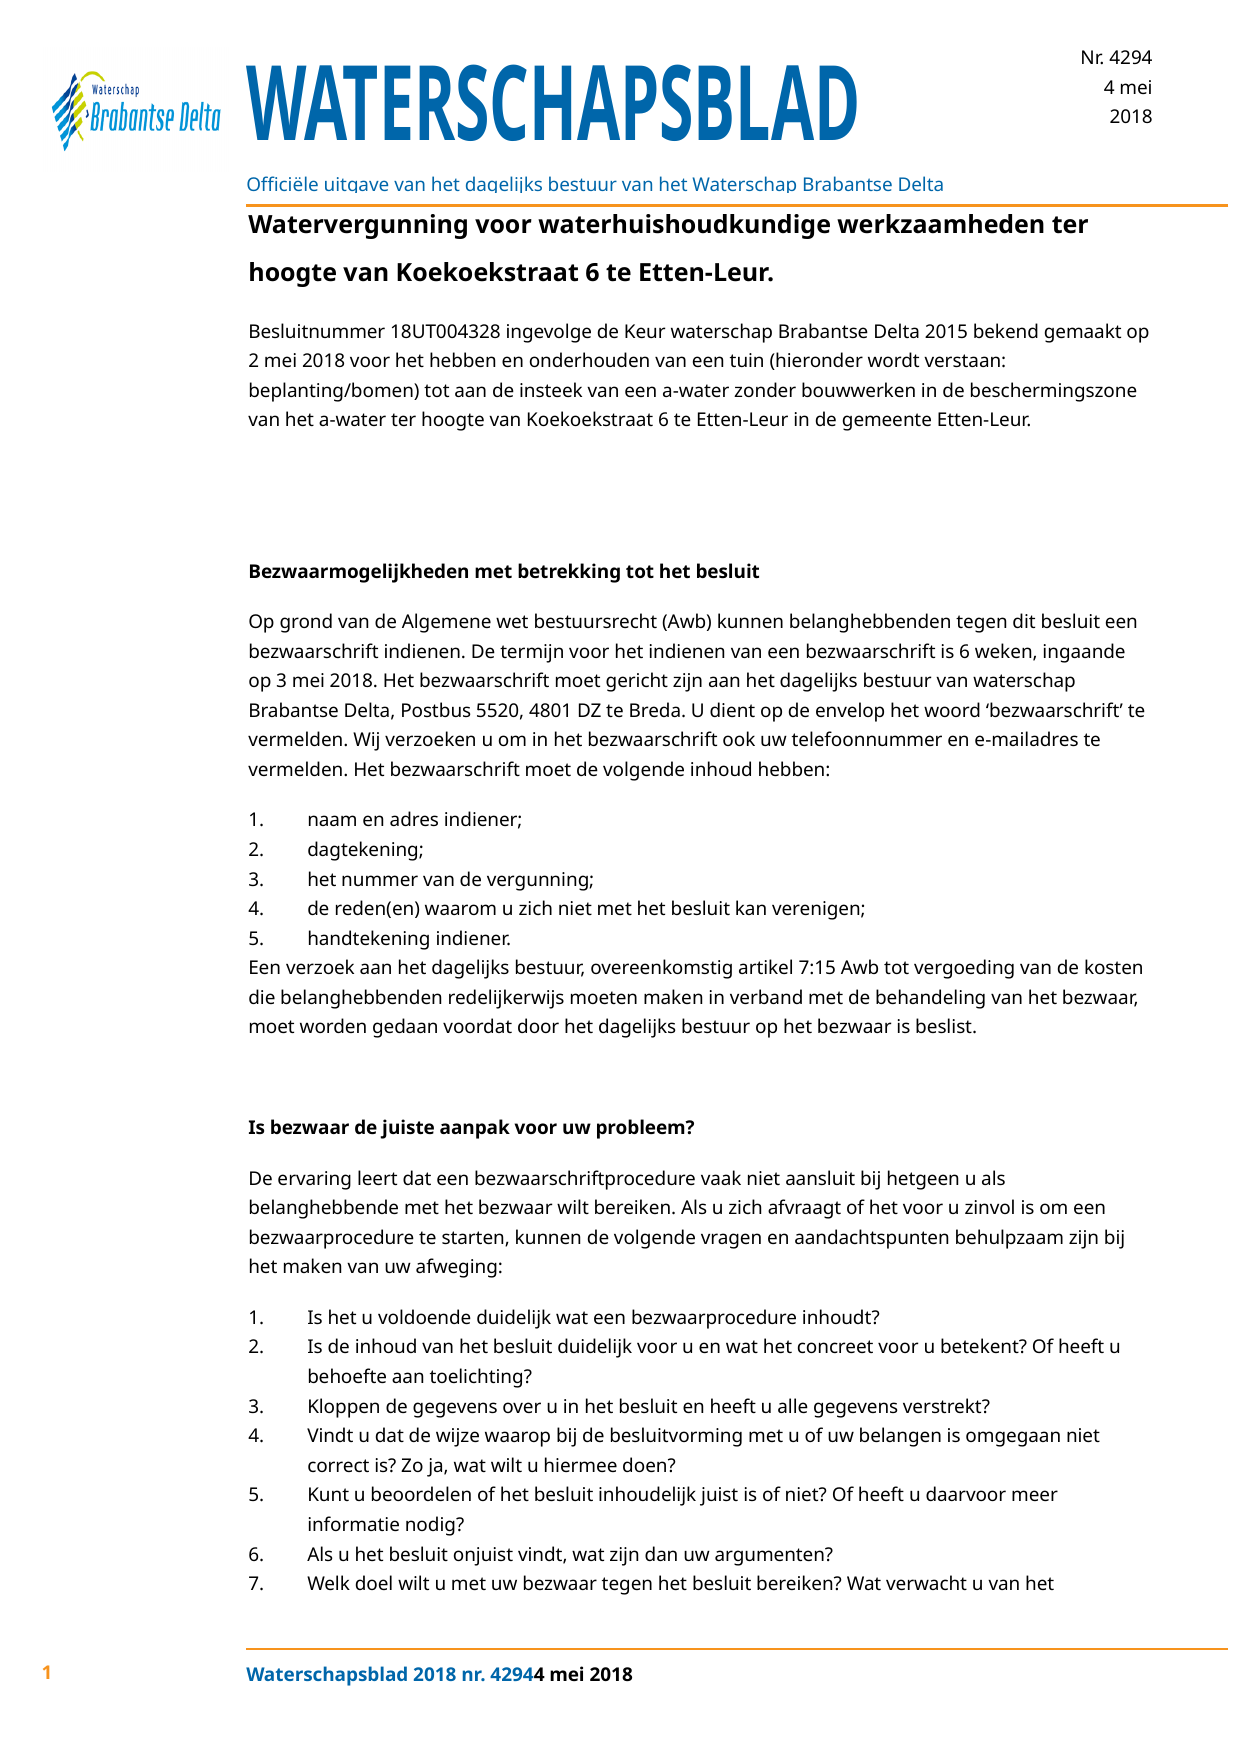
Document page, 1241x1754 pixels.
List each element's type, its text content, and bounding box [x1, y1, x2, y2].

list handtekening indiener. [248, 925, 1152, 951]
text Is bezwaar de juiste aanpak voor uw probleem? [248, 1114, 1152, 1140]
list het nummer van de vergunning; [248, 866, 1152, 892]
list dagtekening; [248, 836, 1152, 862]
text Besluitnummer 18UT004328 ingevolge de Keur waterschap Brabantse Delta 2015 bekend gemaakt op 2 mei 2018 voor het hebben en onderhouden van een tuin (hieronder wordt verstaan: beplanting/bomen) tot aan de insteek van een a-water zonder bouwwerken in de beschermingszone van het a-water ter hoogte van Koekoekstraat 6 te Etten-Leur in de gemeente Etten-Leur. [248, 318, 1152, 432]
list de reden(en) waarom u zich niet met het besluit kan verenigen; [248, 895, 1152, 921]
text Watervergunning voor waterhuishoudkundige werkzaamheden ter hoogte van Koekoekstraat 6 te Etten-Leur. [248, 207, 1152, 288]
text Een verzoek aan het dagelijks bestuur, overeenkomstig artikel 7:15 Awb tot vergoeding van de kosten die belanghebbenden redelijkerwijs moeten maken in verband met de behandeling van het bezwaar, moet worden gedaan voordat door het dagelijks bestuur op het bezwaar is beslist. [248, 954, 1152, 1039]
list Kloppen de gegevens over u in het besluit en heeft u alle gegevens verstrekt? [248, 1393, 1152, 1419]
text De ervaring leert dat een bezwaarschriftprocedure vaak niet aansluit bij hetgeen u als belanghebbende met het bezwaar wilt bereiken. Als u zich afvraagt of het voor u zinvol is om een bezwaarprocedure te starten, kunnen de volgende vragen en aandachtspunten behulpzaam zijn bij het maken van uw afweging: [248, 1165, 1152, 1279]
list Kunt u beoordelen of het besluit inhoudelijk juist is of niet? Of heeft u daarvoor meer informatie nodig? [248, 1482, 1152, 1537]
picture [41, 47, 231, 172]
list naam en adres indiener; [248, 807, 1152, 832]
list Is het u voldoende duidelijk wat een bezwaarprocedure inhoudt? [248, 1304, 1152, 1330]
text Op grond van de Algemene wet bestuursrecht (Awb) kunnen belanghebbenden tegen dit besluit een bezwaarschrift indienen. De termijn voor het indienen van een bezwaarschrift is 6 weken, ingaande op 3 mei 2018. Het bezwaarschrift moet gericht zijn aan het dagelijks bestuur van waterschap Brabantse Delta, Postbus 5520, 4801 DZ te Breda. U dient op de envelop het woord ‘bezwaarschrift’ te vermelden. Wij verzoeken u om in het bezwaarschrift ook uw telefoonnummer en e‑mailadres te vermelden. Het bezwaarschrift moet de volgende inhoud hebben: [248, 608, 1152, 782]
list Is de inhoud van het besluit duidelijk voor u en wat het concreet voor u betekent? Of heeft u behoefte aan toelichting? [248, 1334, 1152, 1389]
text Bezwaarmogelijkheden met betrekking tot het besluit [248, 558, 1152, 584]
list Welk doel wilt u met uw bezwaar tegen het besluit bereiken? Wat verwacht u van het [248, 1570, 1152, 1596]
list Als u het besluit onjuist vindt, wat zijn dan uw argumenten? [248, 1541, 1152, 1567]
list Vindt u dat de wijze waarop bij de besluitvorming met u of uw belangen is omgegaan niet correct is? Zo ja, wat wilt u hiermee doen? [248, 1422, 1152, 1478]
